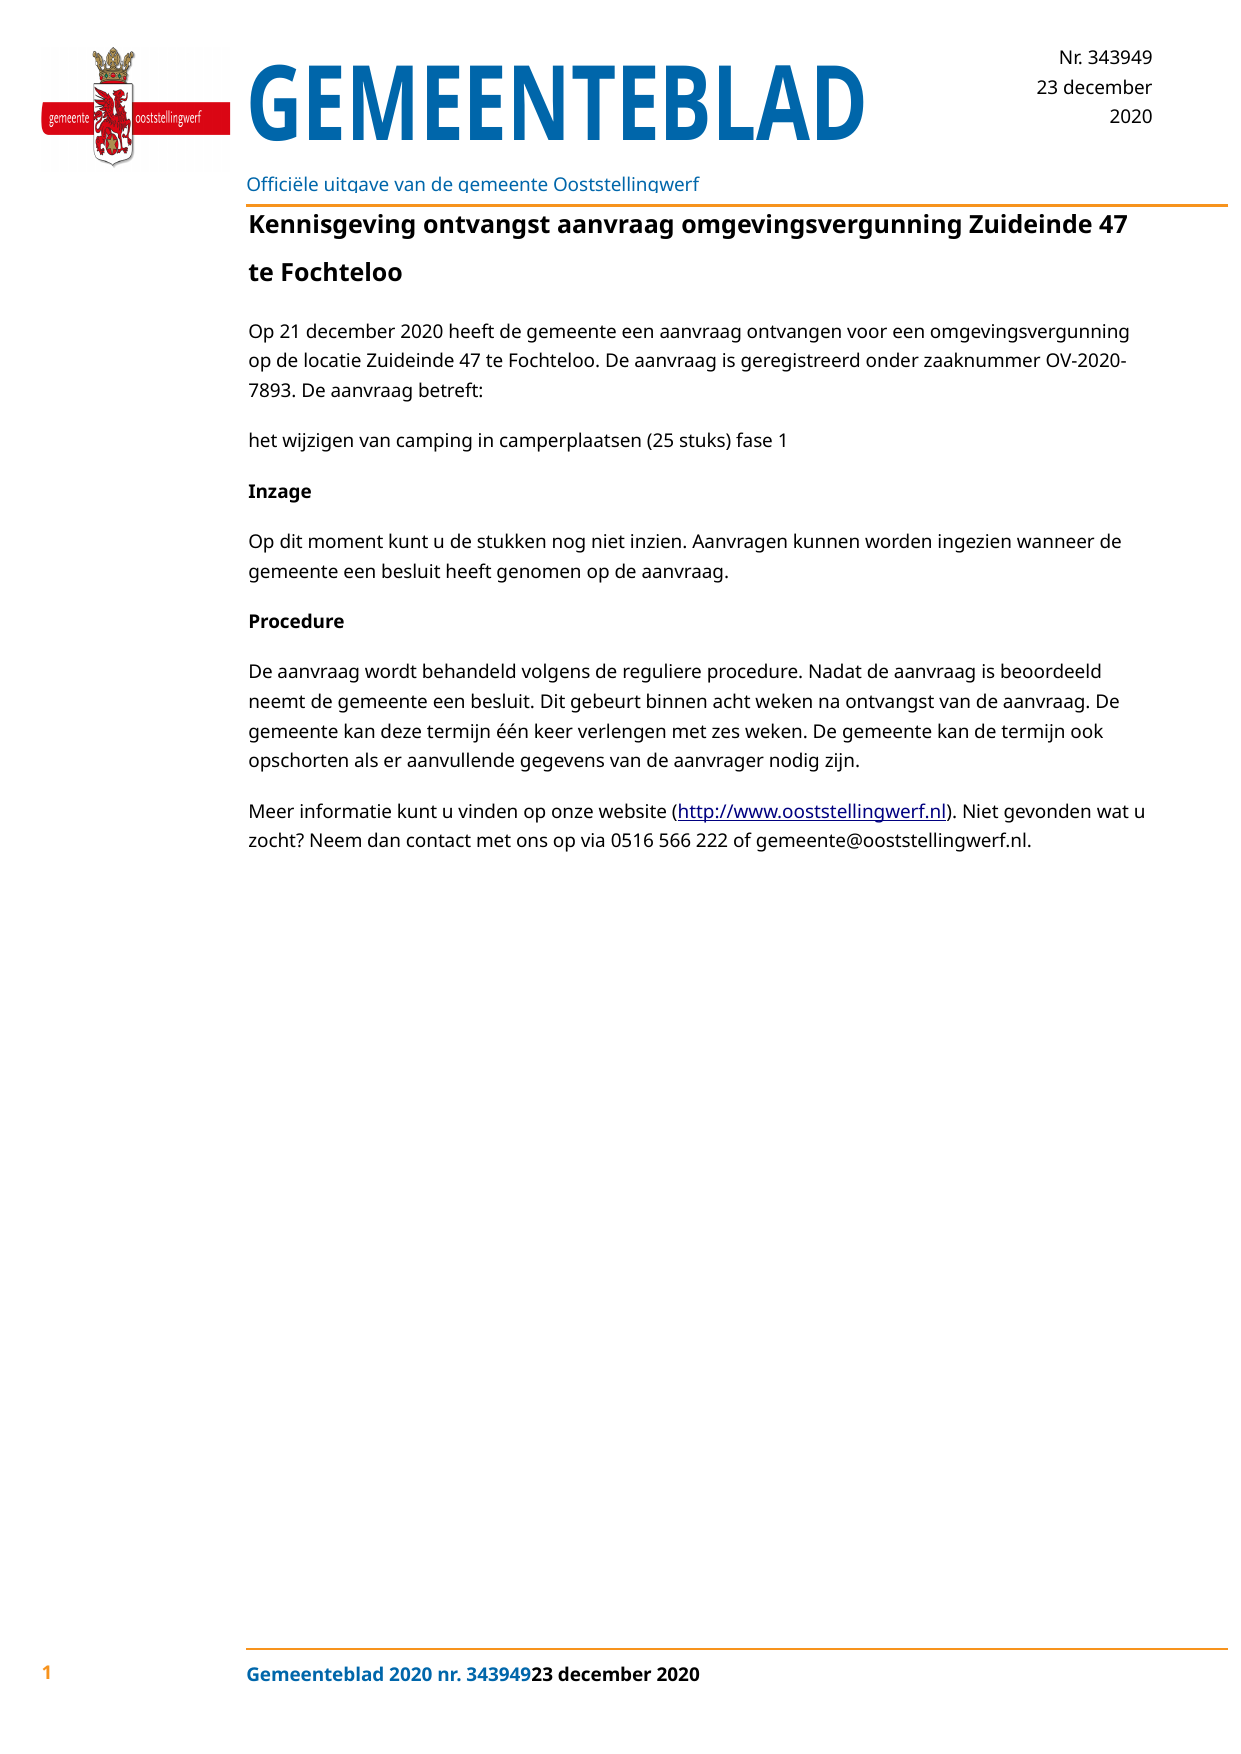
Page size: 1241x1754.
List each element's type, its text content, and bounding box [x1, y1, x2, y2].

text Meer informatie kunt u vinden op onze website (http://www.ooststellingwerf.nl). Niet gevonden wat u zocht? Neem dan contact met ons op via 0516 566 222 of gemeente@ooststellingwerf.nl. [248, 798, 1152, 853]
text Procedure [248, 608, 1152, 634]
text Op dit moment kunt u de stukken nog niet inzien. Aanvragen kunnen worden ingezien wanneer de gemeente een besluit heeft genomen op de aanvraag. [248, 528, 1152, 584]
text het wijzigen van camping in camperplaatsen (25 stuks) fase 1 [248, 427, 1152, 453]
text Op 21 december 2020 heeft de gemeente een aanvraag ontvangen voor een omgevingsvergunning op de locatie Zuideinde 47 te Fochteloo. De aanvraag is geregistreerd onder zaaknummer OV-2020-7893. De aanvraag betreft: [248, 318, 1152, 403]
text Inzage [248, 478, 1152, 504]
text De aanvraag wordt behandeld volgens de reguliere procedure. Nadat de aanvraag is beoordeeld neemt de gemeente een besluit. Dit gebeurt binnen acht weken na ontvangst van de aanvraag. De gemeente kan deze termijn één keer verlengen met zes weken. De gemeente kan de termijn ook opschorten als er aanvullende gegevens van de aanvrager nodig zijn. [248, 659, 1152, 773]
text Kennisgeving ontvangst aanvraag omgevingsvergunning Zuideinde 47 te Fochteloo [248, 207, 1152, 288]
picture [41, 47, 231, 172]
